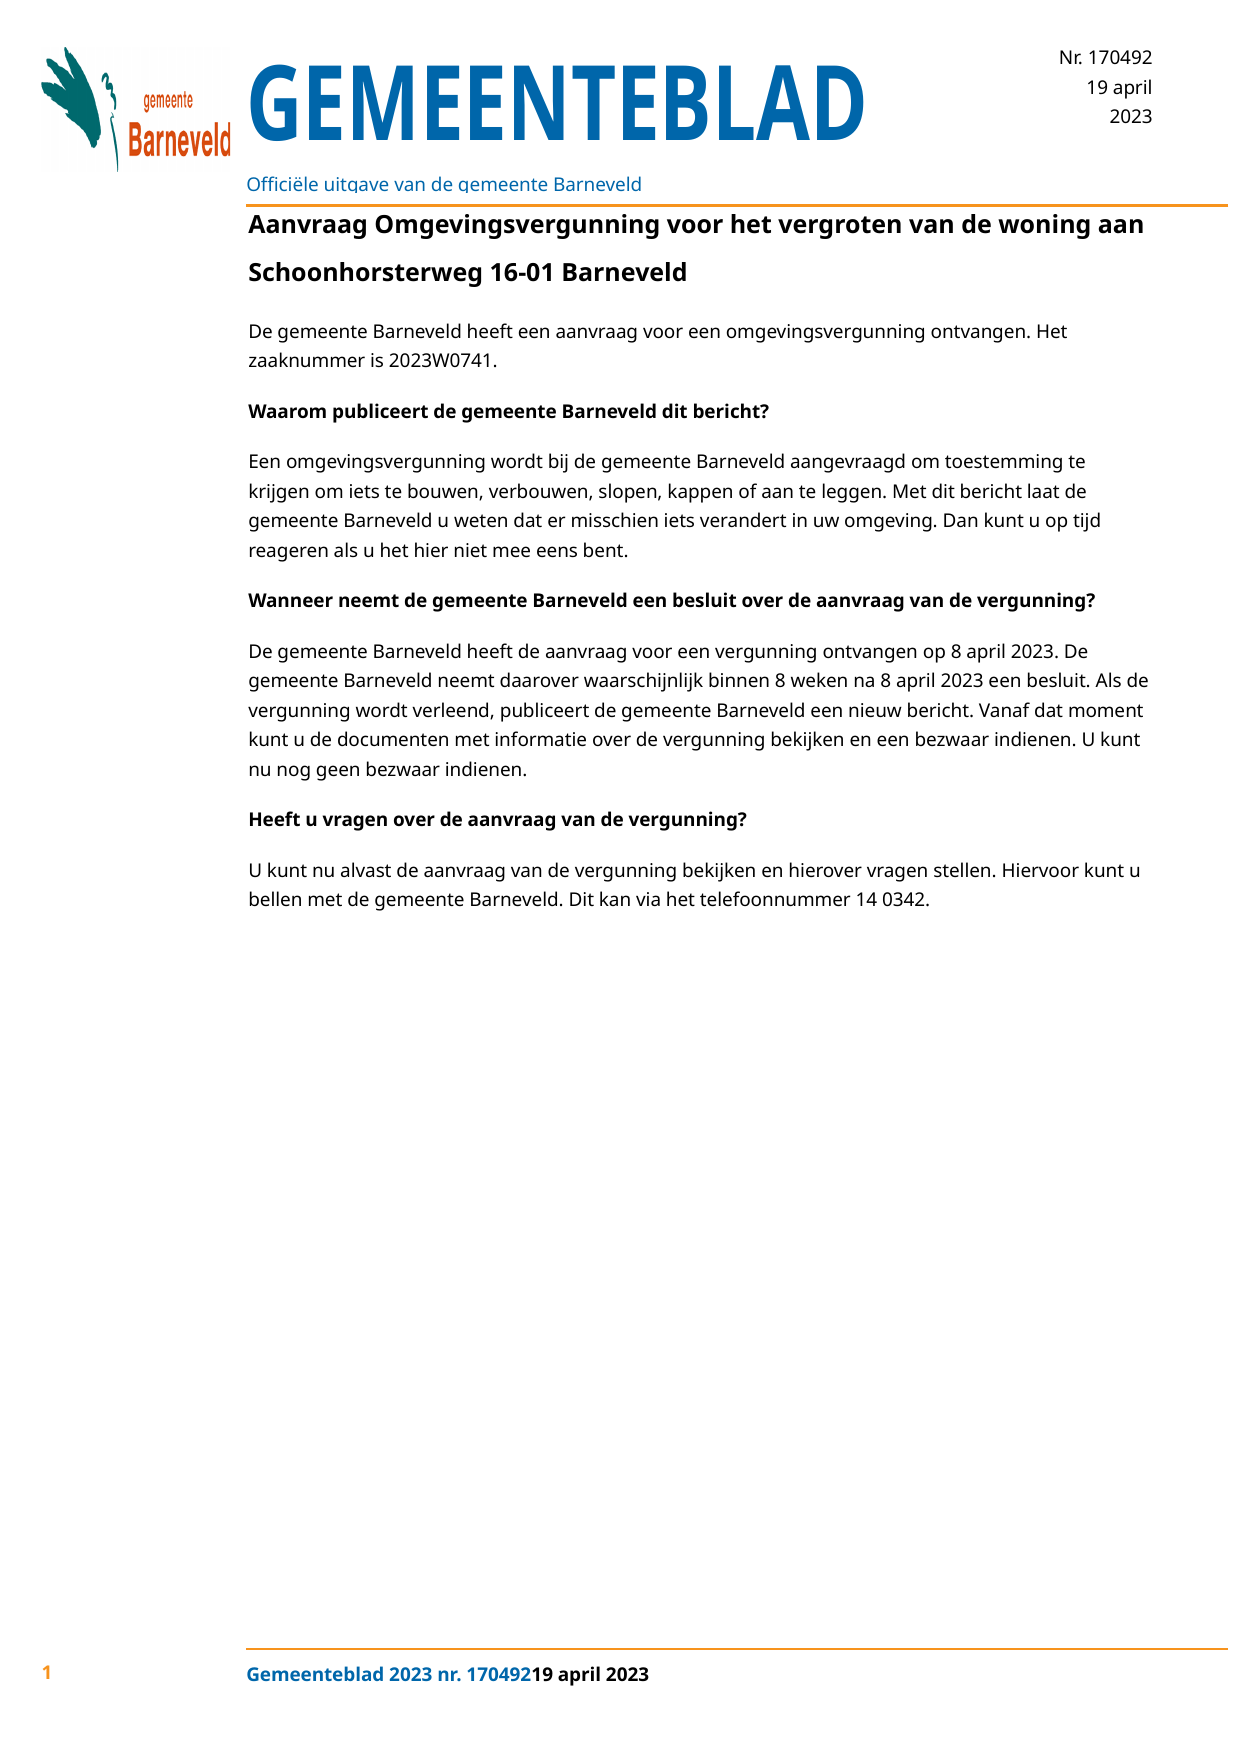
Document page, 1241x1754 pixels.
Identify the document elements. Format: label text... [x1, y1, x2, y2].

text Aanvraag Omgevingsvergunning voor het vergroten van de woning aan Schoonhorsterweg 16-01 Barneveld [248, 207, 1152, 288]
text U kunt nu alvast de aanvraag van de vergunning bekijken en hierover vragen stellen. Hiervoor kunt u bellen met de gemeente Barneveld. Dit kan via het telefoonnummer 14 0342. [248, 857, 1152, 912]
text De gemeente Barneveld heeft de aanvraag voor een vergunning ontvangen op 8 april 2023. De gemeente Barneveld neemt daarover waarschijnlijk binnen 8 weken na 8 april 2023 een besluit. Als de vergunning wordt verleend, publiceert de gemeente Barneveld een nieuw bericht. Vanaf dat moment kunt u de documenten met informatie over de vergunning bekijken en een bezwaar indienen. U kunt nu nog geen bezwaar indienen. [248, 638, 1152, 782]
text Waarom publiceert de gemeente Barneveld dit bericht? [248, 398, 1152, 424]
picture [41, 47, 231, 172]
text De gemeente Barneveld heeft een aanvraag voor een omgevingsvergunning ontvangen. Het zaaknummer is 2023W0741. [248, 318, 1152, 373]
text Een omgevingsvergunning wordt bij de gemeente Barneveld aangevraagd om toestemming te krijgen om iets te bouwen, verbouwen, slopen, kappen of aan te leggen. Met dit bericht laat de gemeente Barneveld u weten dat er misschien iets verandert in uw omgeving. Dan kunt u op tijd reageren als u het hier niet mee eens bent. [248, 448, 1152, 563]
text Wanneer neemt de gemeente Barneveld een besluit over de aanvraag van de vergunning? [248, 587, 1152, 613]
text Heeft u vragen over de aanvraag van de vergunning? [248, 807, 1152, 832]
